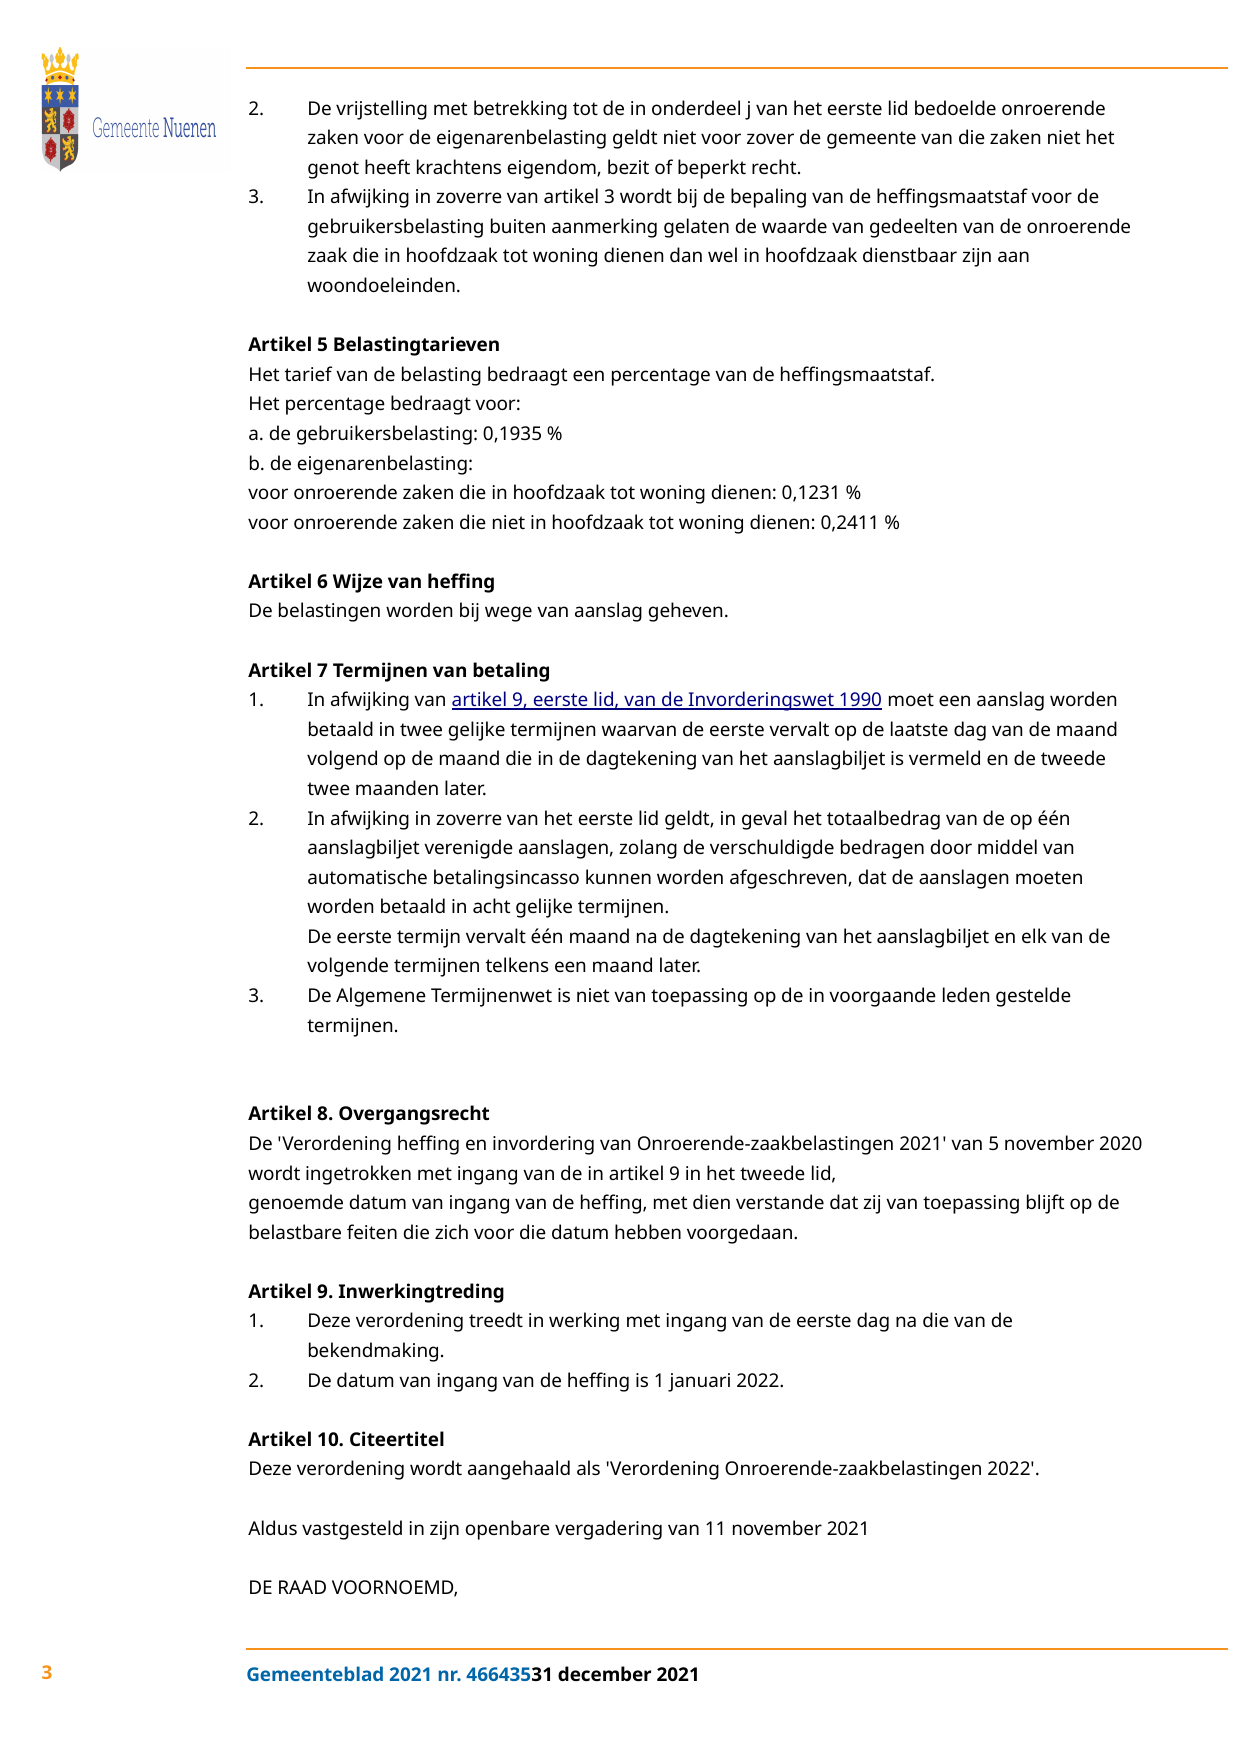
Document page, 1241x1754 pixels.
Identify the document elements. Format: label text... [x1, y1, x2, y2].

text voor onroerende zaken die in hoofdzaak tot woning dienen: 0,1231 % [248, 479, 1152, 505]
list In afwijking in zoverre van het eerste lid geldt, in geval het totaalbedrag van de op één aanslagbiljet verenigde aanslagen, zolang de verschuldigde bedragen door middel van automatische betalingsincasso kunnen worden afgeschreven, dat de aanslagen moeten worden betaald in acht gelijke termijnen. [248, 805, 1152, 919]
text De belastingen worden bij wege van aanslag geheven. [248, 598, 1152, 623]
list De datum van ingang van de heffing is 1 januari 2022. [248, 1367, 1152, 1393]
text Artikel 5 Belastingtarieven [248, 331, 1152, 357]
text genoemde datum van ingang van de heffing, met dien verstande dat zij van toepassing blijft op de belastbare feiten die zich voor die datum hebben voorgedaan. [248, 1189, 1152, 1245]
list Deze verordening treedt in werking met ingang van de eerste dag na die van de bekendmaking. [248, 1308, 1152, 1363]
text Deze verordening wordt aangehaald als 'Verordening Onroerende-zaakbelastingen 2022'. [248, 1456, 1152, 1481]
text Artikel 8. Overgangsrecht [248, 1101, 1152, 1126]
text DE RAAD VOORNOEMD, [248, 1574, 1152, 1600]
text b. de eigenarenbelasting: [248, 450, 1152, 476]
text Artikel 10. Citeertitel [248, 1426, 1152, 1452]
text Artikel 6 Wijze van heffing [248, 568, 1152, 594]
text voor onroerende zaken die niet in hoofdzaak tot woning dienen: 0,2411 % [248, 509, 1152, 535]
text Artikel 9. Inwerkingtreding [248, 1278, 1152, 1304]
text Het percentage bedraagt voor: [248, 391, 1152, 416]
list De Algemene Termijnenwet is niet van toepassing op de in voorgaande leden gestelde termijnen. [248, 982, 1152, 1038]
text De 'Verordening heffing en invordering van Onroerende-zaakbelastingen 2021' van 5 november 2020 wordt ingetrokken met ingang van de in artikel 9 in het tweede lid, [248, 1130, 1152, 1186]
list De vrijstelling met betrekking tot de in onderdeel j van het eerste lid bedoelde onroerende zaken voor de eigenarenbelasting geldt niet voor zover de gemeente van die zaken niet het genot heeft krachtens eigendom, bezit of beperkt recht. [248, 95, 1152, 180]
text Het tarief van de belasting bedraagt een percentage van de heffingsmaatstaf. [248, 361, 1152, 387]
text a. de gebruikersbelasting: 0,1935 % [248, 420, 1152, 446]
picture [41, 47, 231, 172]
list De eerste termijn vervalt één maand na de dagtekening van het aanslagbiljet en elk van de volgende termijnen telkens een maand later. [248, 923, 1152, 978]
list In afwijking van artikel 9, eerste lid, van de Invorderingswet 1990 moet een aanslag worden betaald in twee gelijke termijnen waarvan de eerste vervalt op de laatste dag van de maand volgend op de maand die in de dagtekening van het aanslagbiljet is vermeld en de tweede twee maanden later. [248, 686, 1152, 801]
text Aldus vastgesteld in zijn openbare vergadering van 11 november 2021 [248, 1515, 1152, 1541]
list In afwijking in zoverre van artikel 3 wordt bij de bepaling van de heffingsmaatstaf voor de gebruikersbelasting buiten aanmerking gelaten de waarde van gedeelten van de onroerende zaak die in hoofdzaak tot woning dienen dan wel in hoofdzaak dienstbaar zijn aan woondoeleinden. [248, 183, 1152, 298]
text Artikel 7 Termijnen van betaling [248, 657, 1152, 683]
